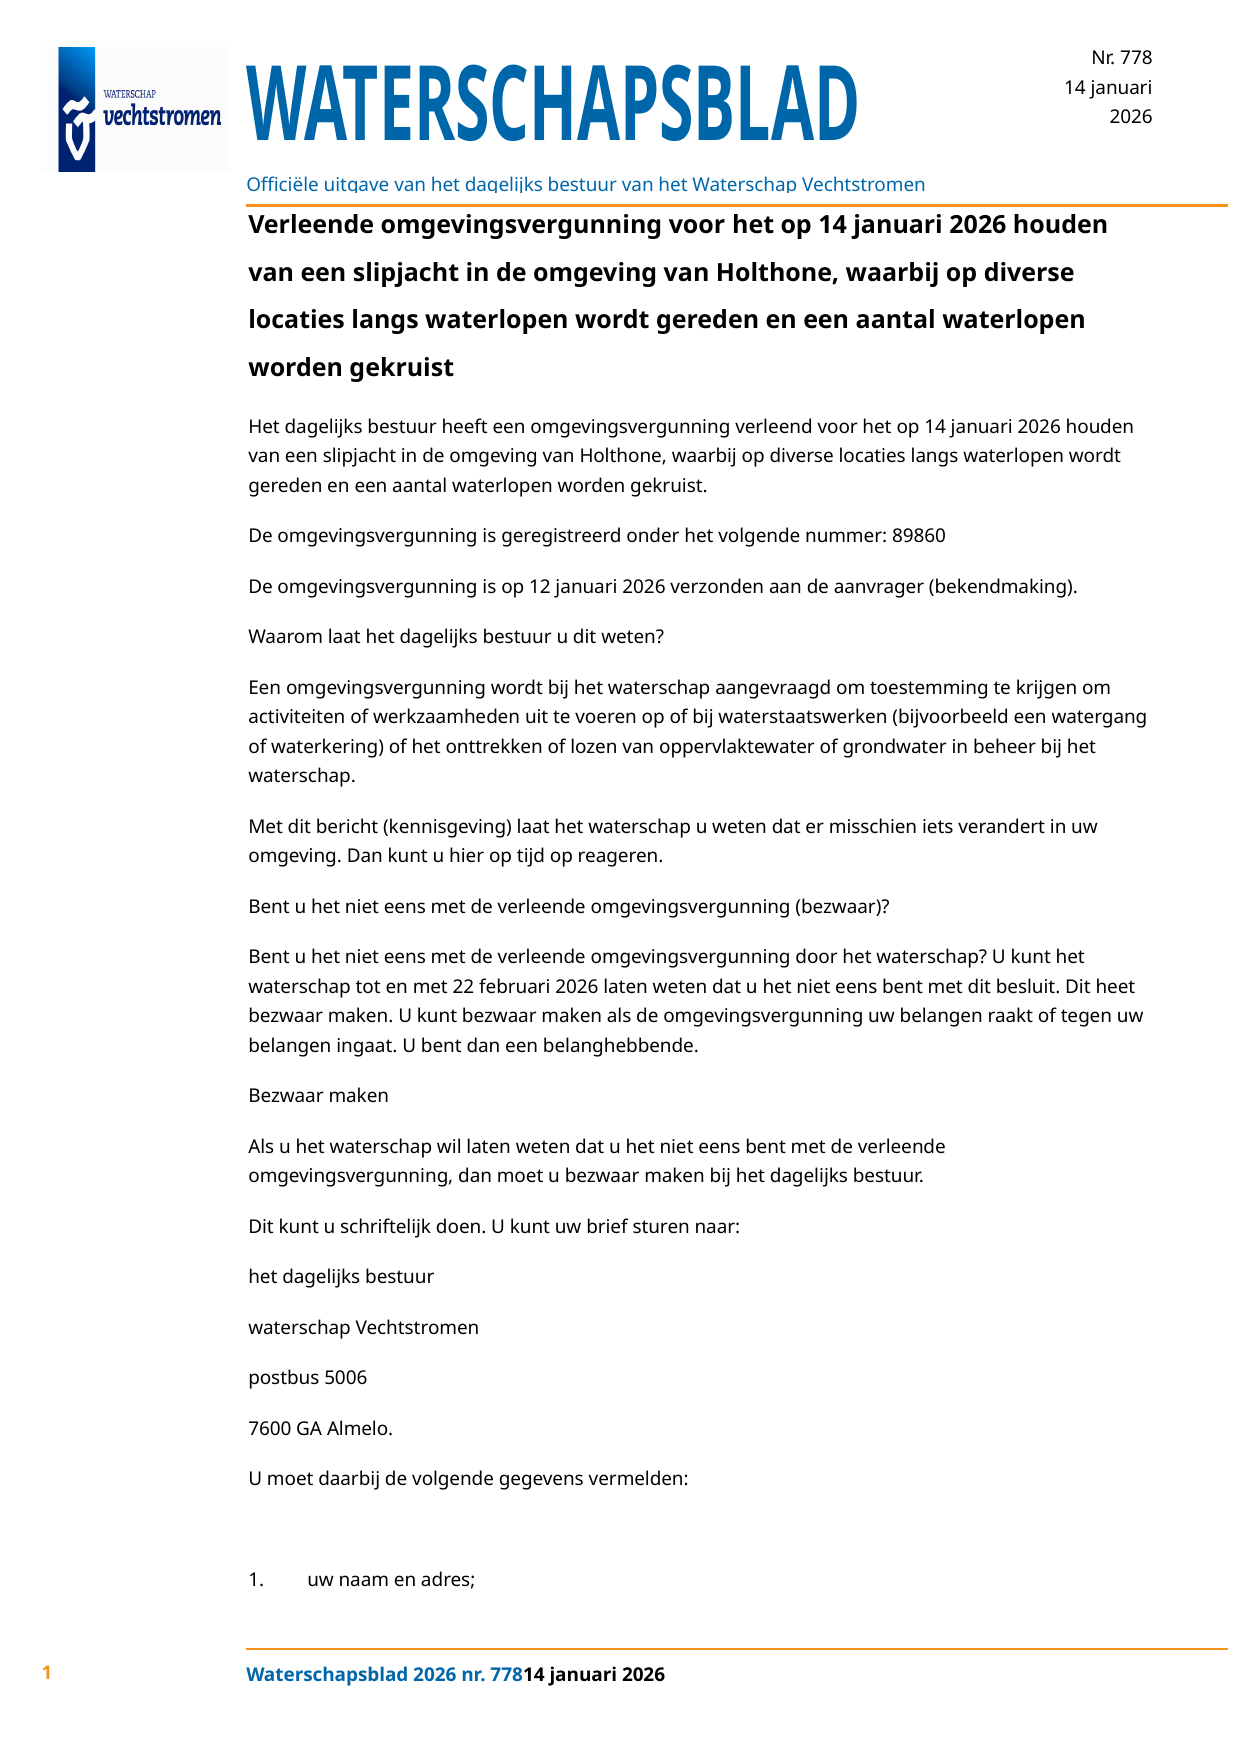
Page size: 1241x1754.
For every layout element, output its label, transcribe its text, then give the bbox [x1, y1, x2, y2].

text Bent u het niet eens met de verleende omgevingsvergunning (bezwaar)? [248, 893, 1152, 919]
text Bezwaar maken [248, 1083, 1152, 1108]
text het dagelijks bestuur [248, 1263, 1152, 1289]
text Dit kunt u schriftelijk doen. U kunt uw brief sturen naar: [248, 1213, 1152, 1239]
text Als u het waterschap wil laten weten dat u het niet eens bent met de verleende omgevingsvergunning, dan moet u bezwaar maken bij het dagelijks bestuur. [248, 1133, 1152, 1188]
text postbus 5006 [248, 1364, 1152, 1390]
text 7600 GA Almelo. [248, 1415, 1152, 1441]
text Waarom laat het dagelijks bestuur u dit weten? [248, 623, 1152, 649]
text De omgevingsvergunning is geregistreerd onder het volgende nummer: 89860 [248, 523, 1152, 548]
picture [41, 47, 231, 172]
text Verleende omgevingsvergunning voor het op 14 januari 2026 houden van een slipjacht in de omgeving van Holthone, waarbij op diverse locaties langs waterlopen wordt gereden en een aantal waterlopen worden gekruist [248, 207, 1152, 384]
text Een omgevingsvergunning wordt bij het waterschap aangevraagd om toestemming te krijgen om activiteiten of werkzaamheden uit te voeren op of bij waterstaatswerken (bijvoorbeeld een watergang of waterkering) of het onttrekken of lozen van oppervlaktewater of grondwater in beheer bij het waterschap. [248, 674, 1152, 788]
text Bent u het niet eens met de verleende omgevingsvergunning door het waterschap? U kunt het waterschap tot en met 22 februari 2026 laten weten dat u het niet eens bent met dit besluit. Dit heet bezwaar maken. U kunt bezwaar maken als de omgevingsvergunning uw belangen raakt of tegen uw belangen ingaat. U bent dan een belanghebbende. [248, 943, 1152, 1058]
text De omgevingsvergunning is op 12 januari 2026 verzonden aan de aanvrager (bekendmaking). [248, 573, 1152, 599]
text Het dagelijks bestuur heeft een omgevingsvergunning verleend voor het op 14 januari 2026 houden van een slipjacht in de omgeving van Holthone, waarbij op diverse locaties langs waterlopen wordt gereden en een aantal waterlopen worden gekruist. [248, 413, 1152, 498]
text Met dit bericht (kennisgeving) laat het waterschap u weten dat er misschien iets verandert in uw omgeving. Dan kunt u hier op tijd op reageren. [248, 813, 1152, 868]
text U moet daarbij de volgende gegevens vermelden: [248, 1465, 1152, 1491]
text waterschap Vechtstromen [248, 1314, 1152, 1340]
list uw naam en adres; [248, 1566, 1152, 1592]
